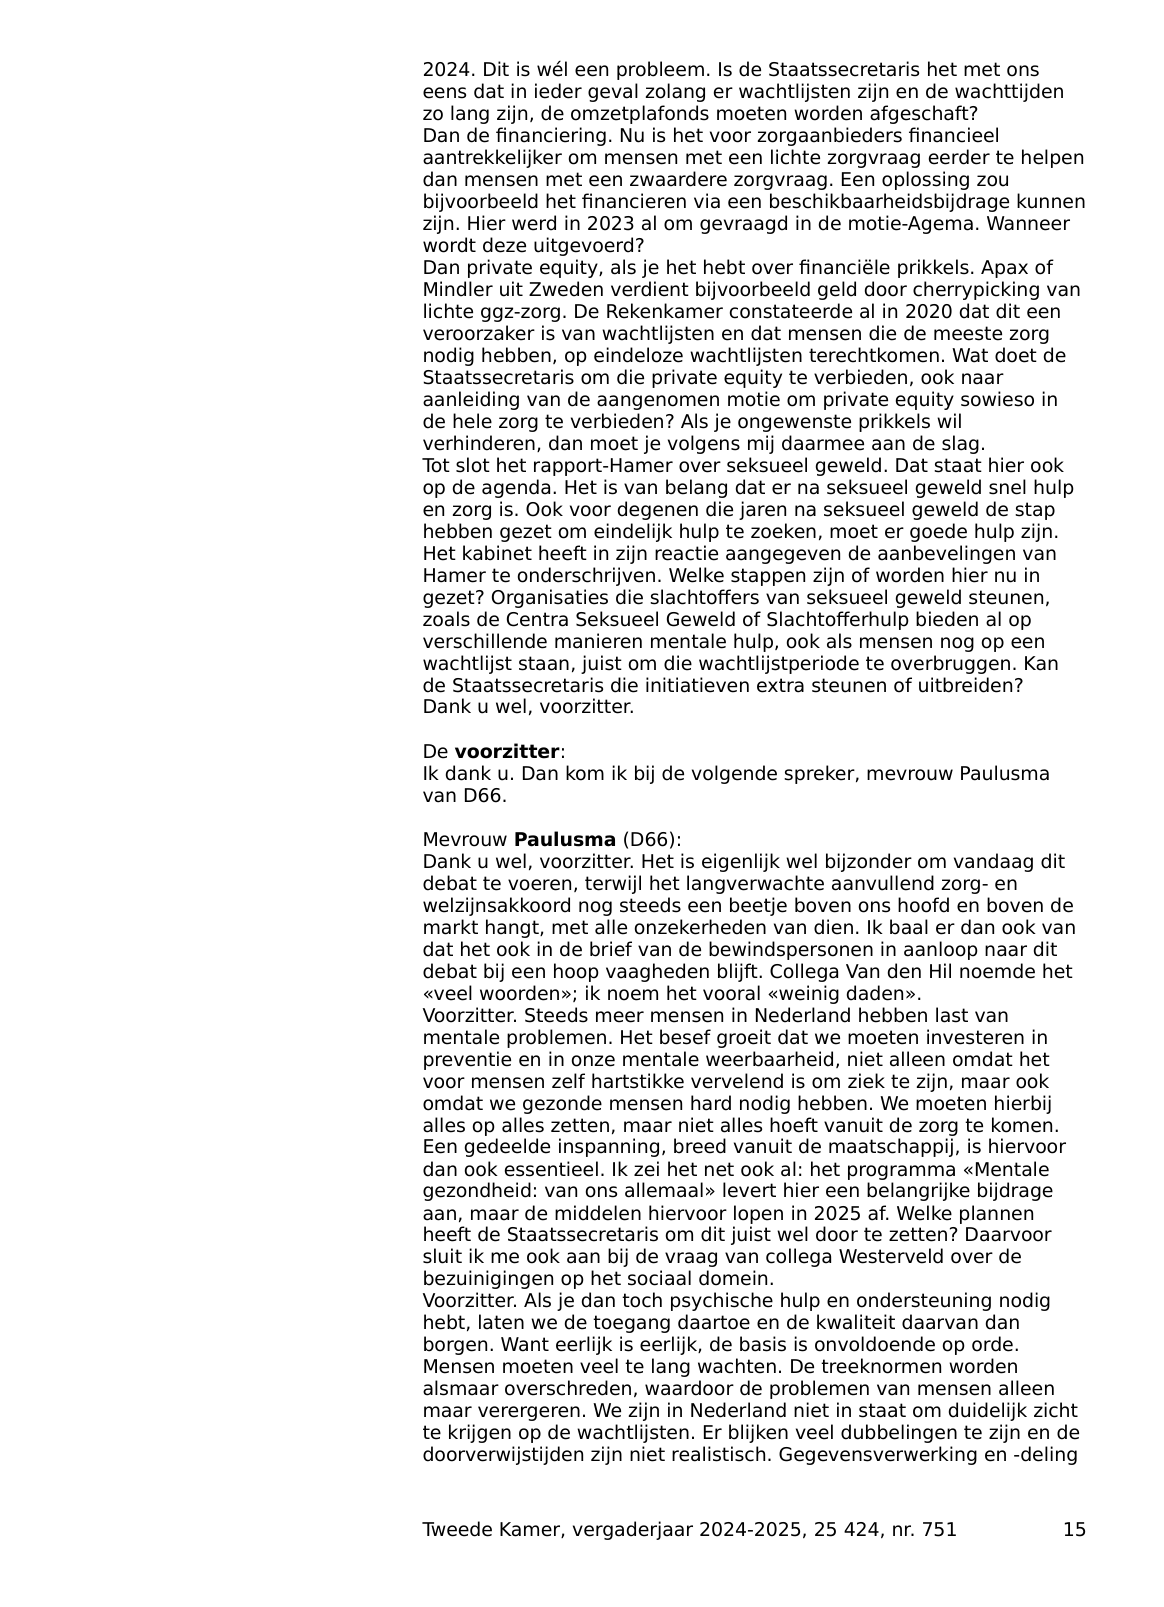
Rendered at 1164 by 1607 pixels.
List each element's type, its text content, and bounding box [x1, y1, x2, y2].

text Voorzitter. Als je dan toch psychische hulp en ondersteuning nodig hebt, laten we de toegang daartoe en de kwaliteit daarvan dan borgen. Want eerlijk is eerlijk, de basis is onvoldoende op orde. Mensen moeten veel te lang wachten. De treeknormen worden alsmaar overschreden, waardoor de problemen van mensen alleen maar verergeren. We zijn in Nederland niet in staat om duidelijk zicht te krijgen op de wachtlijsten. Er blijken veel dubbelingen te zijn en de doorverwijstijden zijn niet realistisch. Gegevensverwerking en -deling [422, 1290, 1087, 1466]
text Ik dank u. Dan kom ik bij de volgende spreker, mevrouw Paulusma van D66. [422, 763, 1087, 807]
text De voorzitter: [422, 741, 1087, 763]
text Dank u wel, voorzitter. Het is eigenlijk wel bijzonder om vandaag dit debat te voeren, terwijl het langverwachte aanvullend zorg- en welzijnsakkoord nog steeds een beetje boven ons hoofd en boven de markt hangt, met alle onzekerheden van dien. Ik baal er dan ook van dat het ook in de brief van de bewindspersonen in aanloop naar dit debat bij een hoop vaagheden blijft. Collega Van den Hil noemde het «veel woorden»; ik noem het vooral «weinig daden». [422, 851, 1087, 1004]
text Dan de financiering. Nu is het voor zorgaanbieders financieel aantrekkelijker om mensen met een lichte zorgvraag eerder te helpen dan mensen met een zwaardere zorgvraag. Een oplossing zou bijvoorbeeld het financieren via een beschikbaarheidsbijdrage kunnen zijn. Hier werd in 2023 al om gevraagd in de motie-Agema. Wanneer wordt deze uitgevoerd? [422, 125, 1087, 257]
text Voorzitter. Steeds meer mensen in Nederland hebben last van mentale problemen. Het besef groeit dat we moeten investeren in preventie en in onze mentale weerbaarheid, niet alleen omdat het voor mensen zelf hartstikke vervelend is om ziek te zijn, maar ook omdat we gezonde mensen hard nodig hebben. We moeten hierbij alles op alles zetten, maar niet alles hoeft vanuit de zorg te komen. Een gedeelde inspanning, breed vanuit de maatschappij, is hiervoor dan ook essentieel. Ik zei het net ook al: het programma «Mentale gezondheid: van ons allemaal» levert hier een belangrijke bijdrage aan, maar de middelen hiervoor lopen in 2025 af. Welke plannen heeft de Staatssecretaris om dit juist wel door te zetten? Daarvoor sluit ik me ook aan bij de vraag van collega Westerveld over de bezuinigingen op het sociaal domein. [422, 1004, 1087, 1290]
text Dank u wel, voorzitter. [422, 696, 1087, 718]
text Dan private equity, als je het hebt over financiële prikkels. Apax of Mindler uit Zweden verdient bijvoorbeeld geld door cherrypicking van lichte ggz-zorg. De Rekenkamer constateerde al in 2020 dat dit een veroorzaker is van wachtlijsten en dat mensen die de meeste zorg nodig hebben, op eindeloze wachtlijsten terechtkomen. Wat doet de Staatssecretaris om die private equity te verbieden, ook naar aanleiding van de aangenomen motie om private equity sowieso in de hele zorg te verbieden? Als je ongewenste prikkels wil verhinderen, dan moet je volgens mij daarmee aan de slag. [422, 257, 1087, 455]
text Tot slot het rapport-Hamer over seksueel geweld. Dat staat hier ook op de agenda. Het is van belang dat er na seksueel geweld snel hulp en zorg is. Ook voor degenen die jaren na seksueel geweld de stap hebben gezet om eindelijk hulp te zoeken, moet er goede hulp zijn. Het kabinet heeft in zijn reactie aangegeven de aanbevelingen van Hamer te onderschrijven. Welke stappen zijn of worden hier nu in gezet? Organisaties die slachtoffers van seksueel geweld steunen, zoals de Centra Seksueel Geweld of Slachtofferhulp bieden al op verschillende manieren mentale hulp, ook als mensen nog op een wachtlijst staan, juist om die wachtlijstperiode te overbruggen. Kan de Staatssecretaris die initiatieven extra steunen of uitbreiden? [422, 455, 1087, 696]
text 2024. Dit is wél een probleem. Is de Staatssecretaris het met ons eens dat in ieder geval zolang er wachtlijsten zijn en de wachttijden zo lang zijn, de omzetplafonds moeten worden afgeschaft? [422, 59, 1087, 125]
text Mevrouw Paulusma (D66): [422, 829, 1087, 851]
